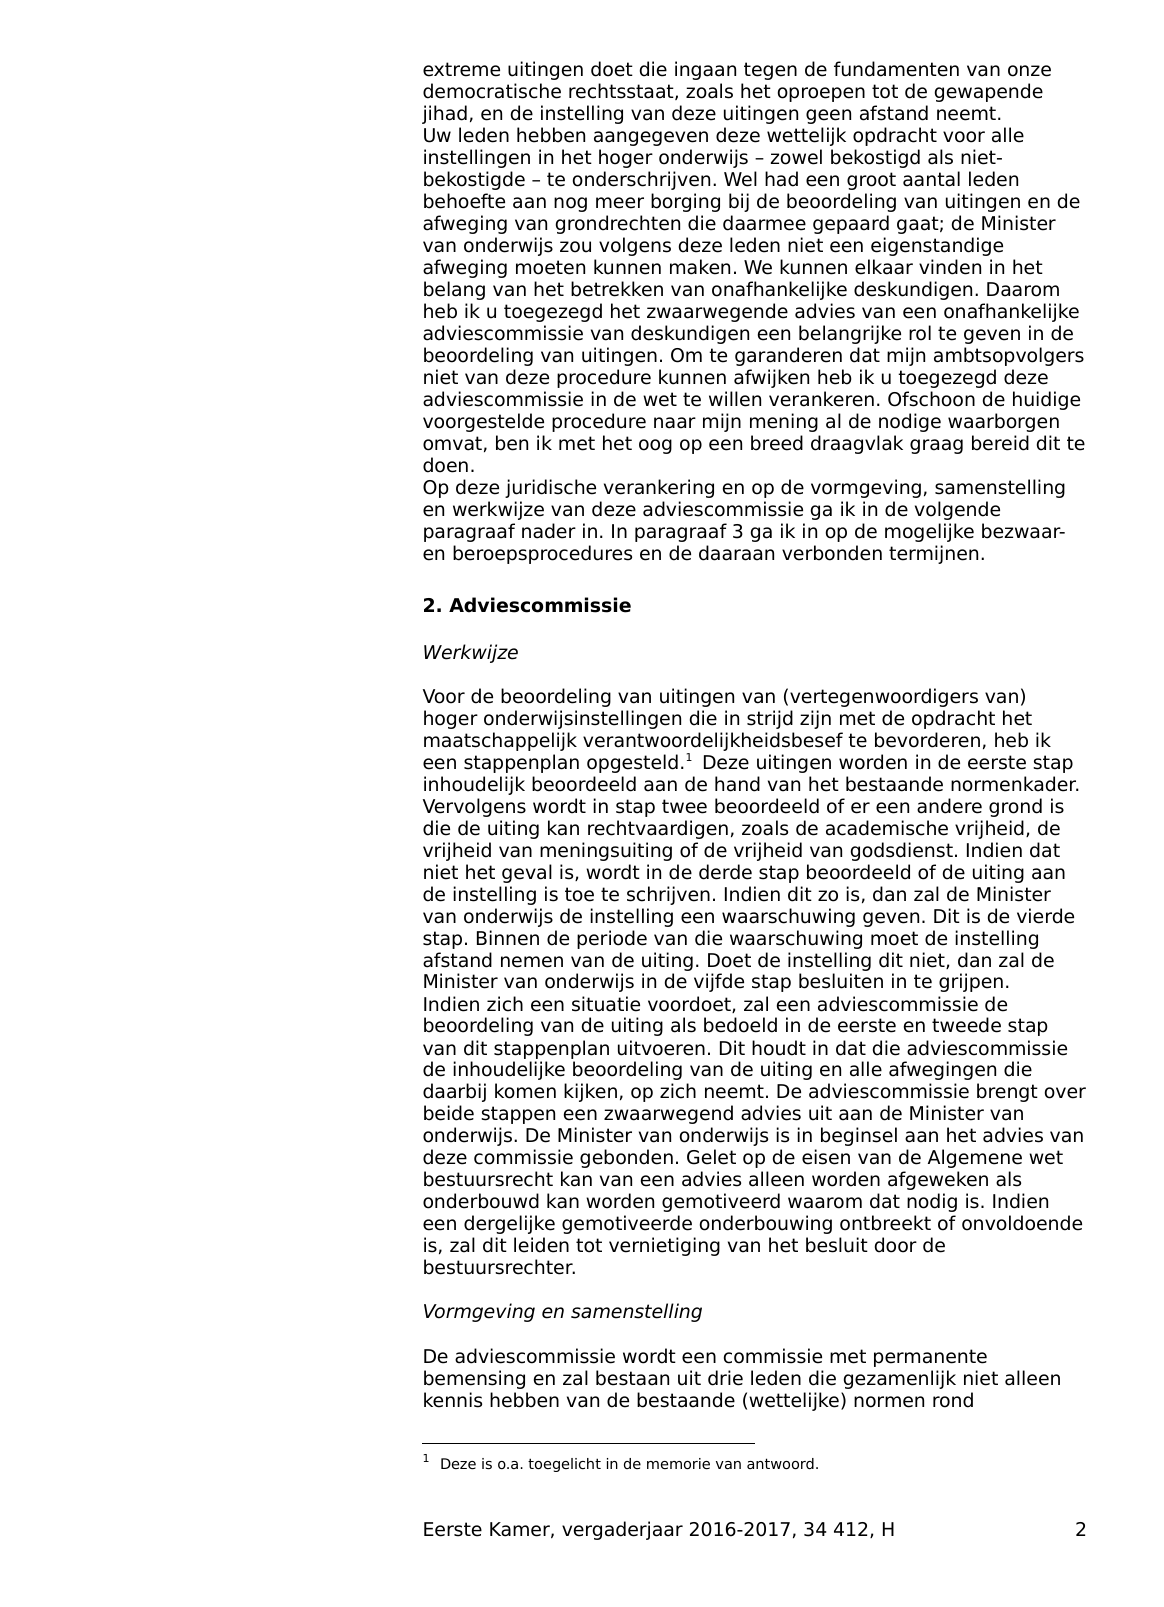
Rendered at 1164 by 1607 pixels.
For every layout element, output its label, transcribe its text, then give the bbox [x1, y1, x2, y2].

subtitle Werkwijze [422, 642, 1087, 663]
subtitle Vormgeving en samenstelling [422, 1301, 1087, 1323]
text De adviescommissie wordt een commissie met permanente bemensing en zal bestaan uit drie leden die gezamenlijk niet alleen kennis hebben van de bestaande (wettelijke) normen rond [422, 1346, 1087, 1411]
subtitle 2. Adviescommissie [422, 594, 1087, 617]
text extreme uitingen doet die ingaan tegen de fundamenten van onze democratische rechtsstaat, zoals het oproepen tot de gewapende jihad, en de instelling van deze uitingen geen afstand neemt. [422, 59, 1087, 125]
text Voor de beoordeling van uitingen van (vertegenwoordigers van) hoger onderwijsinstellingen die in strijd zijn met de opdracht het maatschappelijk verantwoordelijkheidsbesef te bevorderen, heb ik een stappenplan opgesteld. Deze uitingen worden in de eerste stap inhoudelijk beoordeeld aan de hand van het bestaande normenkader. Vervolgens wordt in stap twee beoordeeld of er een andere grond is die de uiting kan rechtvaardigen, zoals de academische vrijheid, de vrijheid van meningsuiting of de vrijheid van godsdienst. Indien dat niet het geval is, wordt in de derde stap beoordeeld of de uiting aan de instelling is toe te schrijven. Indien dit zo is, dan zal de Minister van onderwijs de instelling een waarschuwing geven. Dit is de vierde stap. Binnen de periode van die waarschuwing moet de instelling afstand nemen van de uiting. Doet de instelling dit niet, dan zal de Minister van onderwijs in de vijfde stap besluiten in te grijpen. [422, 686, 1087, 993]
text Indien zich een situatie voordoet, zal een adviescommissie de beoordeling van de uiting als bedoeld in de eerste en tweede stap van dit stappenplan uitvoeren. Dit houdt in dat die adviescommissie de inhoudelijke beoordeling van de uiting en alle afwegingen die daarbij komen kijken, op zich neemt. De adviescommissie brengt over beide stappen een zwaarwegend advies uit aan de Minister van onderwijs. De Minister van onderwijs is in beginsel aan het advies van deze commissie gebonden. Gelet op de eisen van de Algemene wet bestuursrecht kan van een advies alleen worden afgeweken als onderbouwd kan worden gemotiveerd waarom dat nodig is. Indien een dergelijke gemotiveerde onderbouwing ontbreekt of onvoldoende is, zal dit leiden tot vernietiging van het besluit door de bestuursrechter. [422, 993, 1087, 1279]
text Deze is o.a. toegelicht in de memorie van antwoord. [422, 1452, 1087, 1474]
text Uw leden hebben aangegeven deze wettelijk opdracht voor alle instellingen in het hoger onderwijs – zowel bekostigd als niet-bekostigde – te onderschrijven. Wel had een groot aantal leden behoefte aan nog meer borging bij de beoordeling van uitingen en de afweging van grondrechten die daarmee gepaard gaat; de Minister van onderwijs zou volgens deze leden niet een eigenstandige afweging moeten kunnen maken. We kunnen elkaar vinden in het belang van het betrekken van onafhankelijke deskundigen. Daarom heb ik u toegezegd het zwaarwegende advies van een onafhankelijke adviescommissie van deskundigen een belangrijke rol te geven in de beoordeling van uitingen. Om te garanderen dat mijn ambtsopvolgers niet van deze procedure kunnen afwijken heb ik u toegezegd deze adviescommissie in de wet te willen verankeren. Ofschoon de huidige voorgestelde procedure naar mijn mening al de nodige waarborgen omvat, ben ik met het oog op een breed draagvlak graag bereid dit te doen. [422, 125, 1087, 477]
text Op deze juridische verankering en op de vormgeving, samenstelling en werkwijze van deze adviescommissie ga ik in de volgende paragraaf nader in. In paragraaf 3 ga ik in op de mogelijke bezwaar- en beroepsprocedures en de daaraan verbonden termijnen. [422, 477, 1087, 564]
